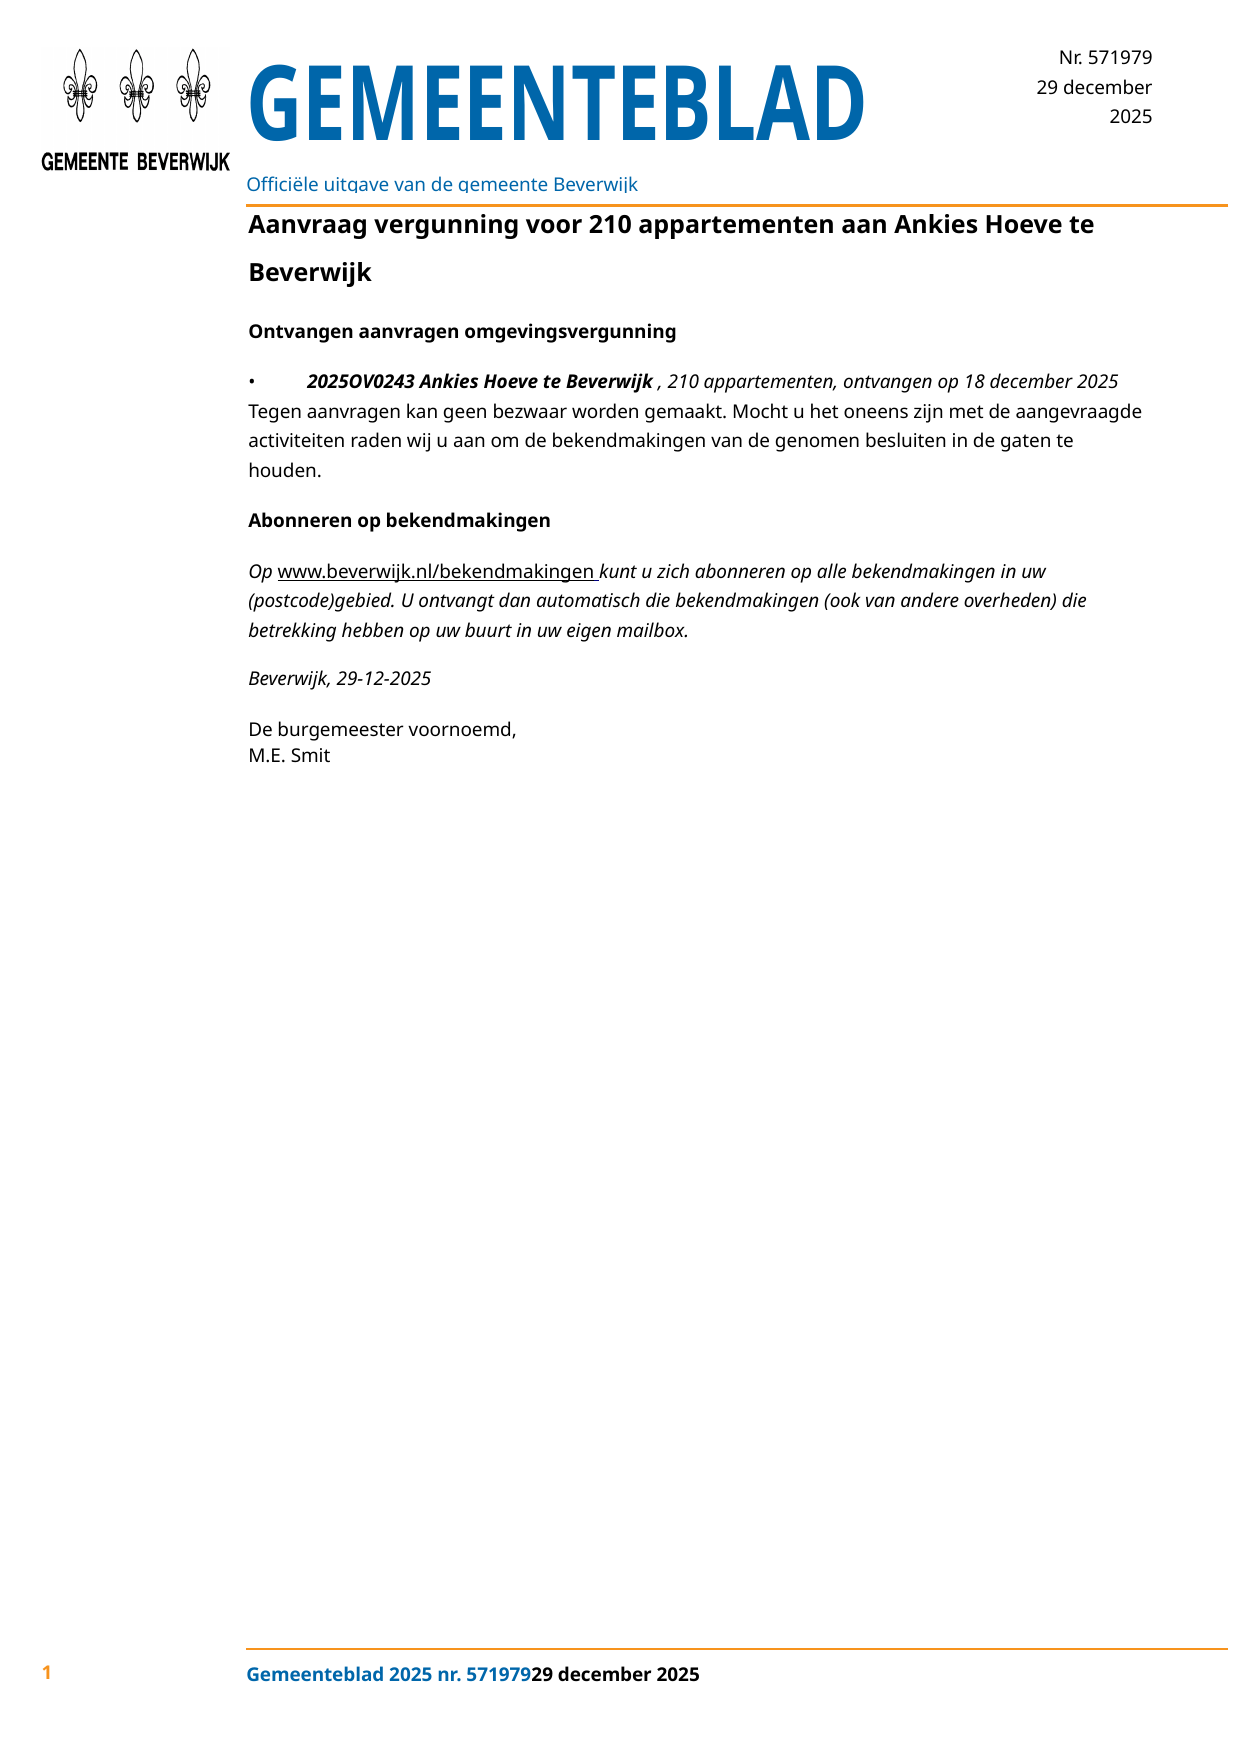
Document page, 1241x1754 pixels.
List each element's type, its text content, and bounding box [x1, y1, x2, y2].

text Abonneren op bekendmakingen [248, 507, 1152, 533]
text Tegen aanvragen kan geen bezwaar worden gemaakt. Mocht u het oneens zijn met de aangevraagde activiteiten raden wij u aan om de bekendmakingen van de genomen besluiten in de gaten te houden. [248, 398, 1152, 483]
text Op www.beverwijk.nl/bekendmakingen kunt u zich abonneren op alle bekendmakingen in uw (postcode)gebied. U ontvangt dan automatisch die bekendmakingen (ook van andere overheden) die betrekking hebben op uw buurt in uw eigen mailbox. [248, 558, 1152, 643]
text Beverwijk, 29-12-2025 [248, 665, 1152, 691]
text Aanvraag vergunning voor 210 appartementen aan Ankies Hoeve te Beverwijk [248, 207, 1152, 288]
picture [41, 47, 231, 172]
text Ontvangen aanvragen omgevingsvergunning [248, 318, 1152, 344]
list 2025OV0243 Ankies Hoeve te Beverwijk , 210 appartementen, ontvangen op 18 december 2025 [248, 368, 1152, 394]
text M.E. Smit [248, 742, 1152, 768]
text De burgemeester voornoemd, [248, 716, 1152, 742]
